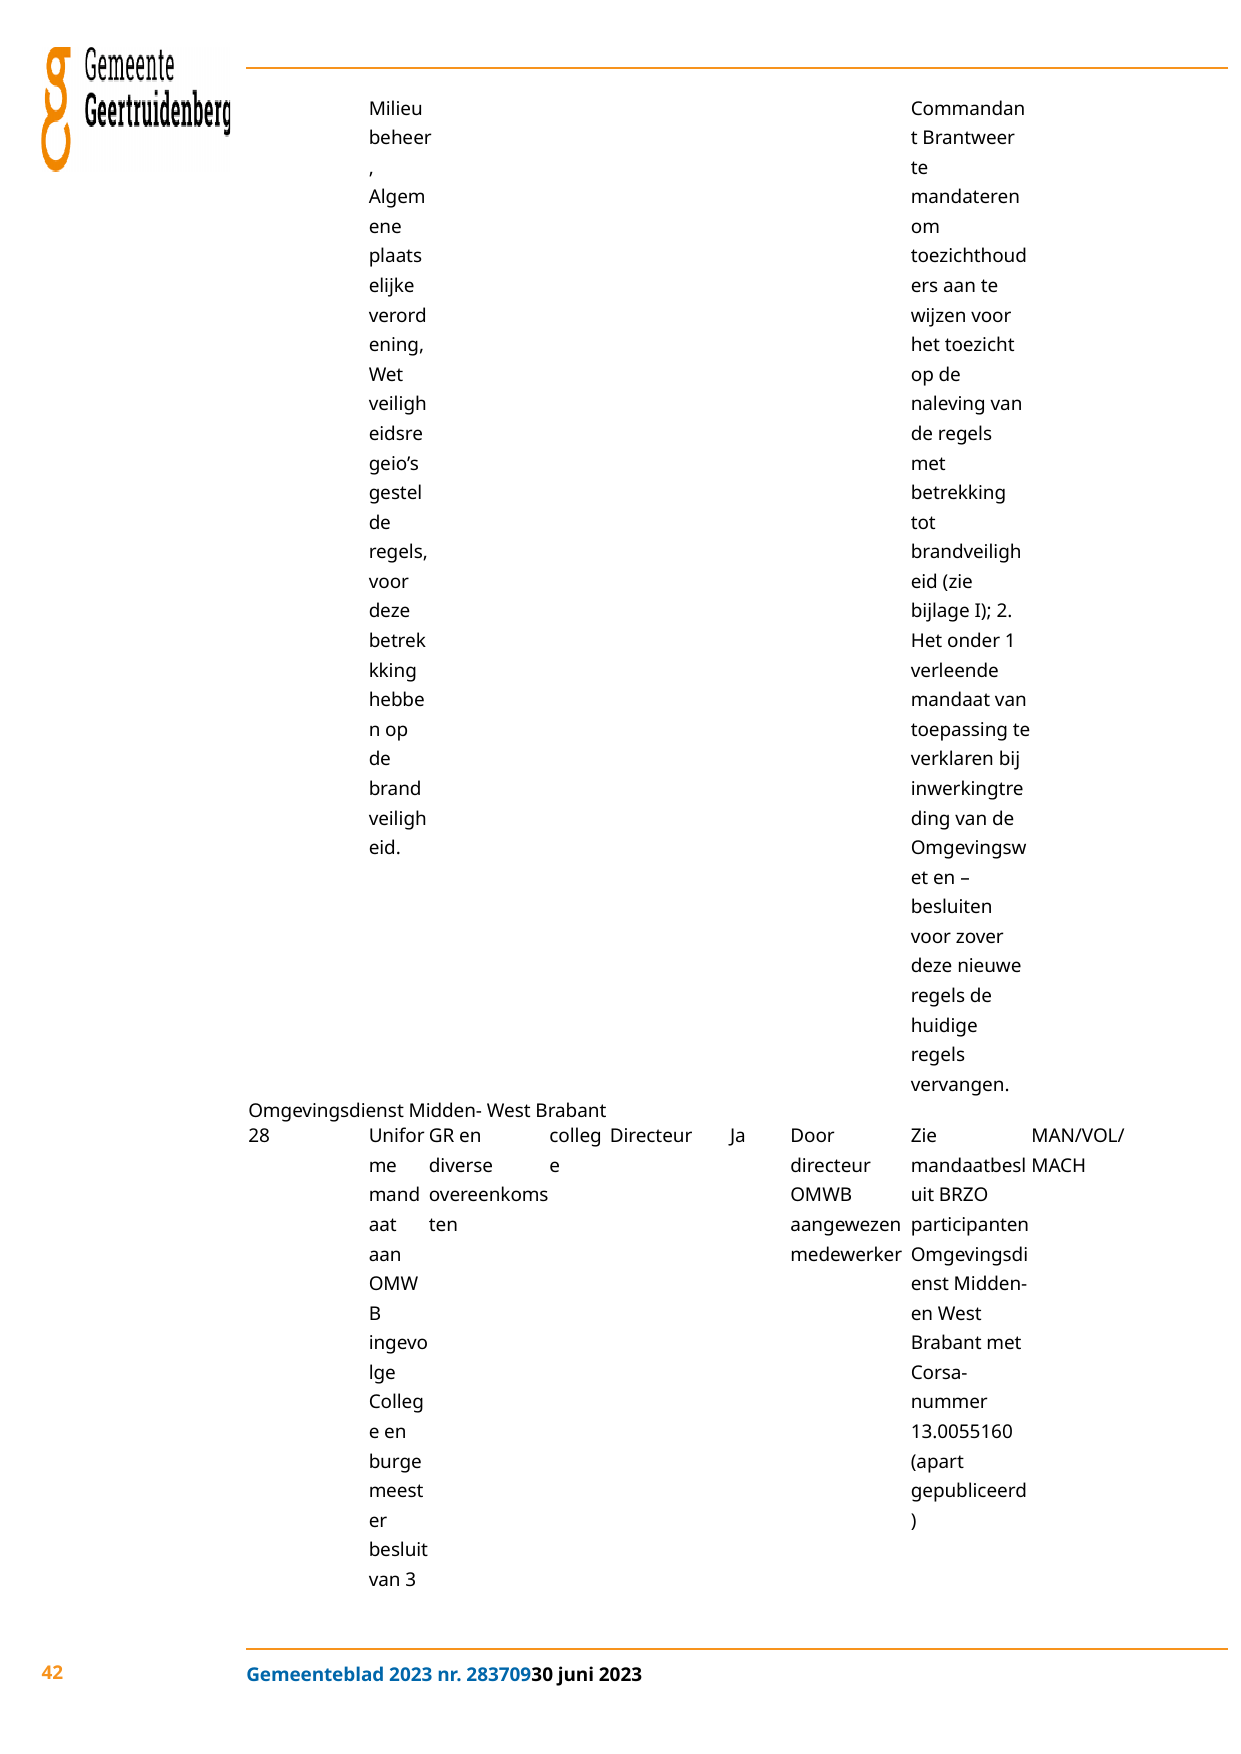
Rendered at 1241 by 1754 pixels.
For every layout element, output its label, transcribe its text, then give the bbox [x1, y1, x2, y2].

table_cell [790, 95, 911, 1097]
table_cell Milieubeheer, Algemene plaatselijke verordening, Wet veiligheidsregeio’s gestelde regels, voor deze betrekkking hebben op de brandveiligheid. [369, 95, 429, 1097]
table_cell Omgevingsdienst Midden- West Brabant [248, 1097, 1152, 1122]
table_cell [248, 95, 368, 1097]
table_cell Directeur [610, 1123, 730, 1592]
table_cell [610, 95, 730, 1097]
table_cell MAN/VOL/ MACH [1031, 1123, 1152, 1592]
table_cell Ja [730, 1123, 790, 1592]
table_cell Door directeur OMWB aangewezen medewerker [790, 1123, 911, 1592]
table_cell college [549, 1123, 609, 1592]
table_cell Uniforme mandaat aan OMWB ingevolge College en burgemeester besluit van 3 [369, 1123, 429, 1592]
table_cell [429, 95, 549, 1097]
table_cell [549, 95, 609, 1097]
table_cell Commandant Brantweer te mandateren om toezichthouders aan te wijzen voor het toezicht op de naleving van de regels met betrekking tot brandveiligheid (zie bijlage I); 2. Het onder 1 verleende mandaat van toepassing te verklaren bij inwerkingtreding van de Omgevingswet en – besluiten voor zover deze nieuwe regels de huidige regels vervangen. [911, 95, 1031, 1097]
picture [41, 47, 231, 172]
table_cell Zie mandaatbesluit BRZO participanten Omgevingsdienst Midden- en West Brabant met Corsa-nummer 13.0055160 (apart gepubliceerd) [911, 1123, 1031, 1592]
table_cell [730, 95, 790, 1097]
table_cell GR en diverse overeenkomsten [429, 1123, 549, 1592]
table_cell [1031, 95, 1152, 1097]
table_cell 28 [248, 1123, 368, 1592]
